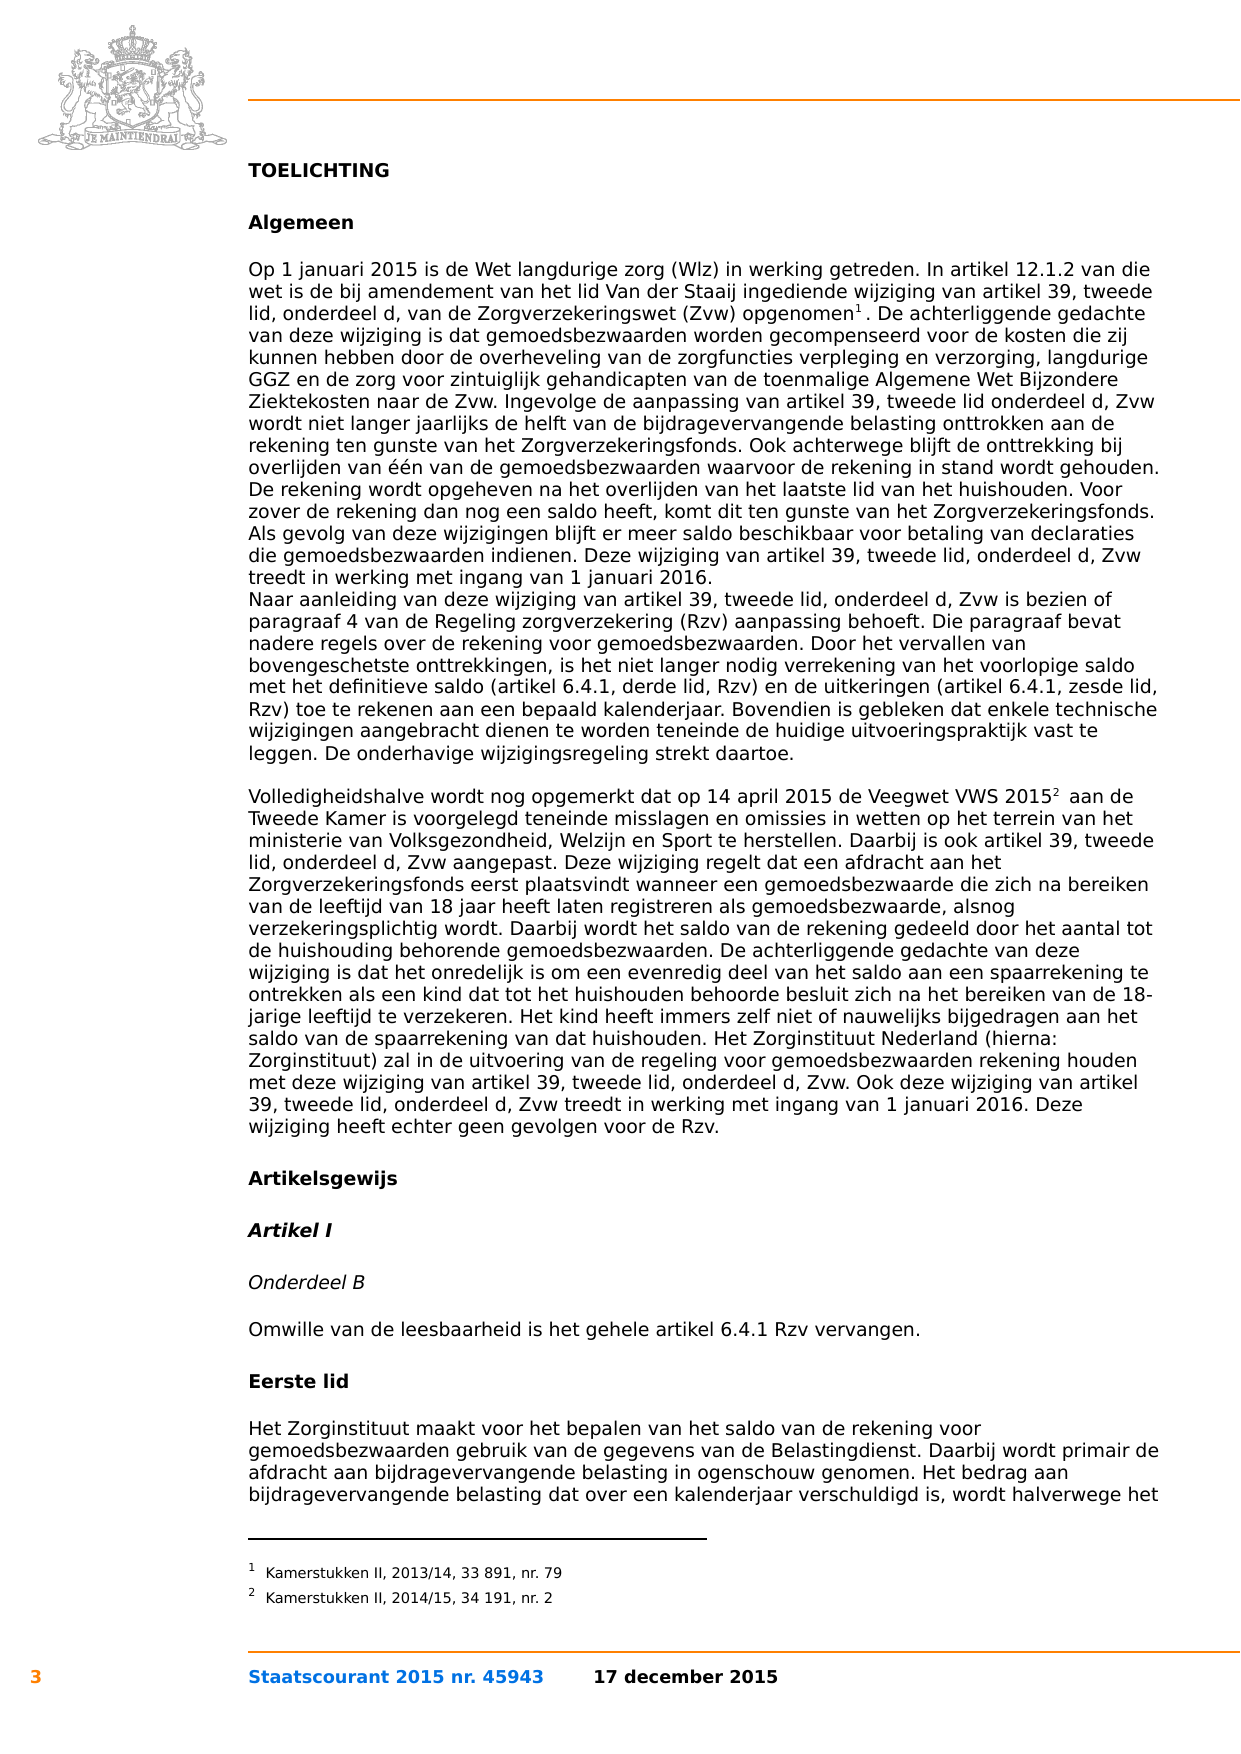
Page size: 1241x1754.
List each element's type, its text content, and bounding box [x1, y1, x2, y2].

subtitle TOELICHTING [248, 160, 1163, 182]
picture [38, 25, 227, 150]
text Naar aanleiding van deze wijziging van artikel 39, tweede lid, onderdeel d, Zvw is bezien of paragraaf 4 van de Regeling zorgverzekering (Rzv) aanpassing behoeft. Die paragraaf bevat nadere regels over de rekening voor gemoedsbezwaarden. Door het vervallen van bovengeschetste onttrekkingen, is het niet langer nodig verrekening van het voorlopige saldo met het definitieve saldo (artikel 6.4.1, derde lid, Rzv) en de uitkeringen (artikel 6.4.1, zesde lid, Rzv) toe te rekenen aan een bepaald kalenderjaar. Bovendien is gebleken dat enkele technische wijzigingen aangebracht dienen te worden teneinde de huidige uitvoeringspraktijk vast te leggen. De onderhavige wijzigingsregeling strekt daartoe. [248, 588, 1163, 764]
text Het Zorginstituut maakt voor het bepalen van het saldo van de rekening voor gemoedsbezwaarden gebruik van de gegevens van de Belastingdienst. Daarbij wordt primair de afdracht aan bijdragevervangende belasting in ogenschouw genomen. Het bedrag aan bijdragevervangende belasting dat over een kalenderjaar verschuldigd is, wordt halverwege het [248, 1418, 1163, 1506]
subtitle Artikelsgewijs [248, 1168, 1163, 1190]
text Op 1 januari 2015 is de Wet langdurige zorg (Wlz) in werking getreden. In artikel 12.1.2 van die wet is de bij amendement van het lid Van der Staaij ingediende wijziging van artikel 39, tweede lid, onderdeel d, van de Zorgverzekeringswet (Zvw) opgenomen. De achterliggende gedachte van deze wijziging is dat gemoedsbezwaarden worden gecompenseerd voor de kosten die zij kunnen hebben door de overheveling van de zorgfuncties verpleging en verzorging, langdurige GGZ en de zorg voor zintuiglijk gehandicapten van de toenmalige Algemene Wet Bijzondere Ziektekosten naar de Zvw. Ingevolge de aanpassing van artikel 39, tweede lid onderdeel d, Zvw wordt niet langer jaarlijks de helft van de bijdragevervangende belasting onttrokken aan de rekening ten gunste van het Zorgverzekeringsfonds. Ook achterwege blijft de onttrekking bij overlijden van één van de gemoedsbezwaarden waarvoor de rekening in stand wordt gehouden. De rekening wordt opgeheven na het overlijden van het laatste lid van het huishouden. Voor zover de rekening dan nog een saldo heeft, komt dit ten gunste van het Zorgverzekeringsfonds. Als gevolg van deze wijzigingen blijft er meer saldo beschikbaar voor betaling van declaraties die gemoedsbezwaarden indienen. Deze wijziging van artikel 39, tweede lid, onderdeel d, Zvw treedt in werking met ingang van 1 januari 2016. [248, 259, 1163, 588]
text Kamerstukken II, 2013/14, 33 891, nr. 79 [248, 1561, 1163, 1583]
text Volledigheidshalve wordt nog opgemerkt dat op 14 april 2015 de Veegwet VWS 2015 aan de Tweede Kamer is voorgelegd teneinde misslagen en omissies in wetten op het terrein van het ministerie van Volksgezondheid, Welzijn en Sport te herstellen. Daarbij is ook artikel 39, tweede lid, onderdeel d, Zvw aangepast. Deze wijziging regelt dat een afdracht aan het Zorgverzekeringsfonds eerst plaatsvindt wanneer een gemoedsbezwaarde die zich na bereiken van de leeftijd van 18 jaar heeft laten registreren als gemoedsbezwaarde, alsnog verzekeringsplichtig wordt. Daarbij wordt het saldo van de rekening gedeeld door het aantal tot de huishouding behorende gemoedsbezwaarden. De achterliggende gedachte van deze wijziging is dat het onredelijk is om een evenredig deel van het saldo aan een spaarrekening te ontrekken als een kind dat tot het huishouden behoorde besluit zich na het bereiken van de 18-jarige leeftijd te verzekeren. Het kind heeft immers zelf niet of nauwelijks bijgedragen aan het saldo van de spaarrekening van dat huishouden. Het Zorginstituut Nederland (hierna: Zorginstituut) zal in de uitvoering van de regeling voor gemoedsbezwaarden rekening houden met deze wijziging van artikel 39, tweede lid, onderdeel d, Zvw. Ook deze wijziging van artikel 39, tweede lid, onderdeel d, Zvw treedt in werking met ingang van 1 januari 2016. Deze wijziging heeft echter geen gevolgen voor de Rzv. [248, 786, 1163, 1138]
subtitle Eerste lid [248, 1371, 1163, 1393]
subtitle Artikel I [248, 1220, 1163, 1242]
text Omwille van de leesbaarheid is het gehele artikel 6.4.1 Rzv vervangen. [248, 1319, 1163, 1341]
text Kamerstukken II, 2014/15, 34 191, nr. 2 [248, 1586, 1163, 1608]
subtitle Onderdeel B [248, 1272, 1163, 1294]
subtitle Algemeen [248, 212, 1163, 234]
